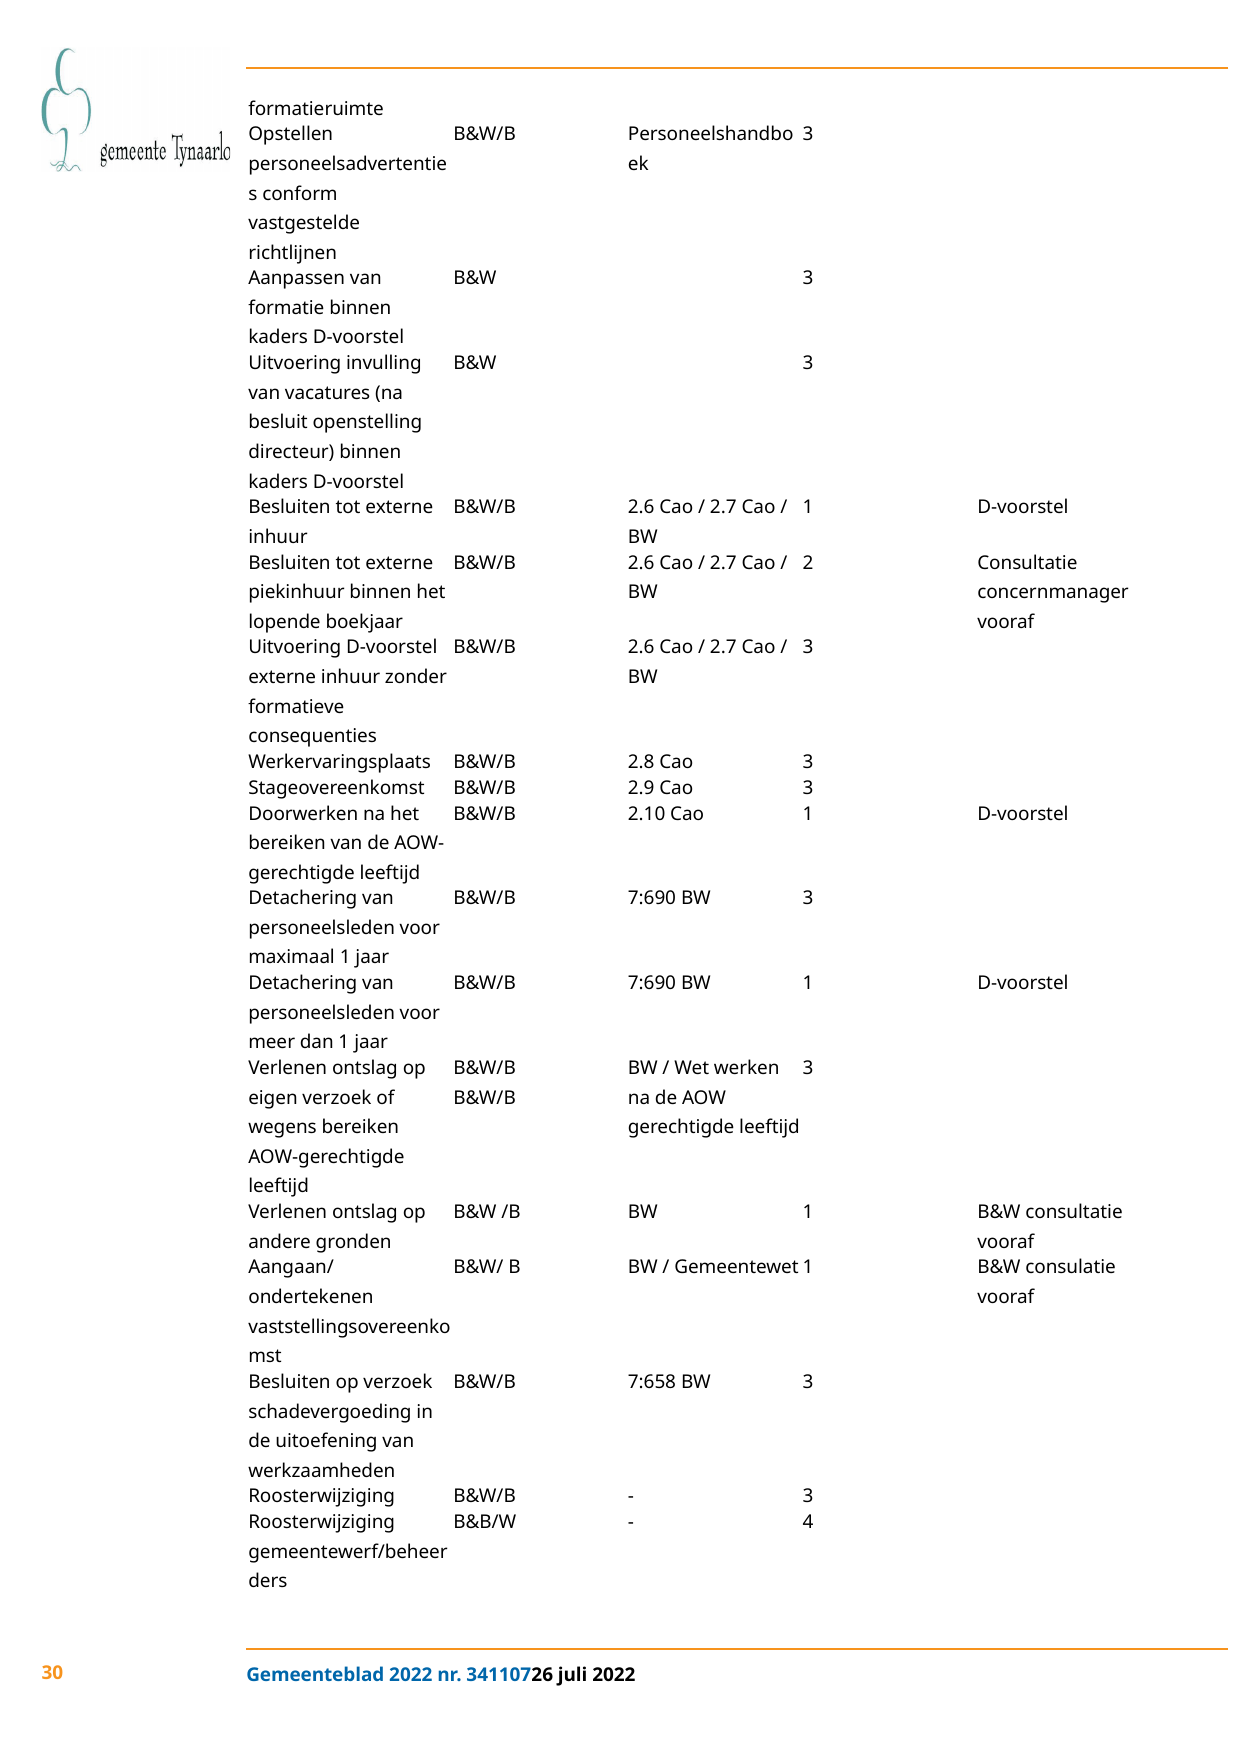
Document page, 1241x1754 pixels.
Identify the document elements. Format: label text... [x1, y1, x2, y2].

table_cell Uitvoering invulling van vacatures (na besluit openstelling directeur) binnen kaders D-voorstel [248, 350, 453, 493]
table_cell [977, 121, 1152, 264]
table_cell B&W/B [453, 549, 628, 634]
picture [41, 47, 231, 172]
table_cell B&W/B [453, 885, 628, 969]
table_cell D-voorstel [977, 970, 1152, 1054]
table_cell Werkervaringsplaats [248, 748, 453, 774]
table_cell Besluiten tot externe inhuur [248, 494, 453, 549]
table_cell 4 [802, 1509, 977, 1593]
table_cell 2 [802, 549, 977, 634]
table_cell B&W/B [453, 970, 628, 1054]
table_cell 3 [802, 121, 977, 264]
table_cell Detachering van personeelsleden voor meer dan 1 jaar [248, 970, 453, 1054]
table_cell B&W /B [453, 1199, 628, 1254]
table_cell 2.10 Cao [628, 800, 802, 884]
table_cell B&W/B [453, 1368, 628, 1483]
table_cell BW / Gemeentewet [628, 1254, 802, 1368]
table_cell 3 [802, 885, 977, 969]
table_cell 2.6 Cao / 2.7 Cao / BW [628, 494, 802, 549]
table_cell B&W consultatie vooraf [977, 1199, 1152, 1254]
table_cell 2.9 Cao [628, 774, 802, 800]
table_cell B&W/B [453, 800, 628, 884]
table_cell [977, 748, 1152, 774]
table_cell 7:690 BW [628, 970, 802, 1054]
table_cell B&W [453, 350, 628, 493]
table_cell BW [628, 1199, 802, 1254]
table_cell Besluiten op verzoek schadevergoeding in de uitoefening van werkzaamheden [248, 1368, 453, 1483]
table_cell - [628, 1483, 802, 1508]
table_cell Verlenen ontslag op andere gronden [248, 1199, 453, 1254]
table_cell 3 [802, 748, 977, 774]
table_cell Verlenen ontslag op eigen verzoek of wegens bereiken AOW-gerechtigde leeftijd [248, 1054, 453, 1198]
table_cell 3 [802, 265, 977, 349]
table_cell BW / Wet werken na de AOW gerechtigde leeftijd [628, 1054, 802, 1198]
table_cell [977, 1054, 1152, 1198]
table_cell B&B/W [453, 1509, 628, 1593]
table_cell B&W/B [453, 748, 628, 774]
table_cell [628, 350, 802, 493]
table_cell B&W/B [453, 121, 628, 264]
table_cell [977, 634, 1152, 748]
table_cell B&W/ B [453, 1254, 628, 1368]
table_cell B&W/B B&W/B [453, 1054, 628, 1198]
table_cell 3 [802, 1054, 977, 1198]
table_cell [628, 265, 802, 349]
table_cell 2.6 Cao / 2.7 Cao / BW [628, 549, 802, 634]
table_cell 1 [802, 494, 977, 549]
table_cell [977, 1483, 1152, 1508]
table_cell 3 [802, 774, 977, 800]
table_cell 1 [802, 800, 977, 884]
table_cell 1 [802, 1199, 977, 1254]
table_cell B&W/B [453, 494, 628, 549]
table_cell Roosterwijziging [248, 1483, 453, 1508]
table_cell Personeelshandboek [628, 121, 802, 264]
table_cell 3 [802, 1483, 977, 1508]
table_cell [977, 95, 1152, 121]
table_cell B&W/B [453, 634, 628, 748]
table_cell B&W consulatie vooraf [977, 1254, 1152, 1368]
table_cell [977, 885, 1152, 969]
table_cell 1 [802, 970, 977, 1054]
table_cell Stageovereenkomst [248, 774, 453, 800]
table_cell D-voorstel [977, 494, 1152, 549]
table_cell 3 [802, 634, 977, 748]
table_cell Opstellen personeelsadvertenties conform vastgestelde richtlijnen [248, 121, 453, 264]
table_cell Besluiten tot externe piekinhuur binnen het lopende boekjaar [248, 549, 453, 634]
table_cell Uitvoering D-voorstel externe inhuur zonder formatieve consequenties [248, 634, 453, 748]
table_cell 7:690 BW [628, 885, 802, 969]
table_cell [977, 774, 1152, 800]
table_cell Roosterwijziging gemeentewerf/beheerders [248, 1509, 453, 1593]
table_cell B&W/B [453, 774, 628, 800]
table_cell [977, 1368, 1152, 1483]
table_cell Consultatie concernmanager vooraf [977, 549, 1152, 634]
table_cell B&W/B [453, 1483, 628, 1508]
table_cell [628, 95, 802, 121]
table_cell - [628, 1509, 802, 1593]
table_cell 3 [802, 1368, 977, 1483]
table_cell 7:658 BW [628, 1368, 802, 1483]
table_cell 2.6 Cao / 2.7 Cao / BW [628, 634, 802, 748]
table_cell B&W [453, 265, 628, 349]
table_cell 2.8 Cao [628, 748, 802, 774]
table_cell [977, 350, 1152, 493]
table_cell [977, 265, 1152, 349]
table_cell 3 [802, 350, 977, 493]
table_cell Aanpassen van formatie binnen kaders D-voorstel [248, 265, 453, 349]
table_cell [802, 95, 977, 121]
table_cell Aangaan/ondertekenen vaststellingsovereenkomst [248, 1254, 453, 1368]
table_cell D-voorstel [977, 800, 1152, 884]
table_cell Detachering van personeelsleden voor maximaal 1 jaar [248, 885, 453, 969]
table_cell [977, 1509, 1152, 1593]
table_cell Doorwerken na het bereiken van de AOW-gerechtigde leeftijd [248, 800, 453, 884]
table_cell formatieruimte [248, 95, 453, 121]
table_cell [453, 95, 628, 121]
table_cell 1 [802, 1254, 977, 1368]
